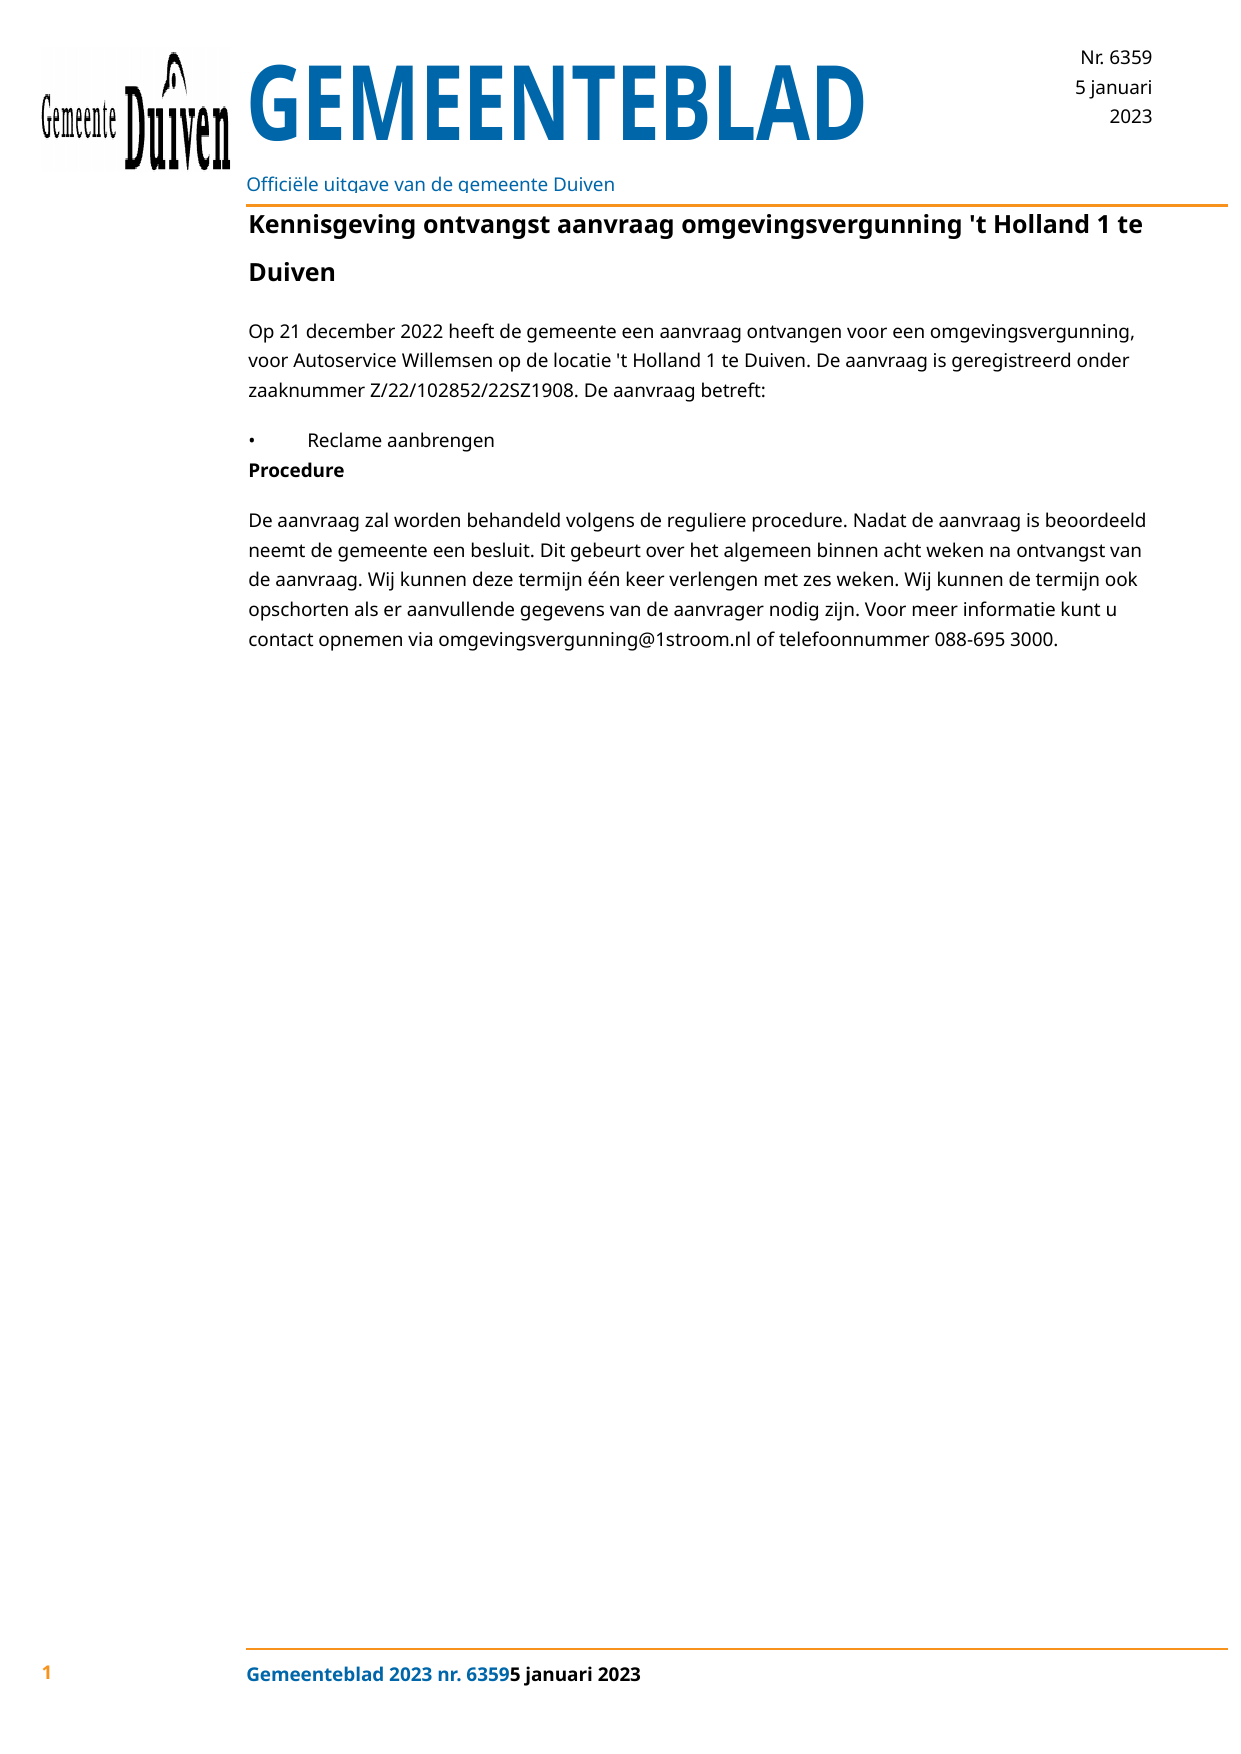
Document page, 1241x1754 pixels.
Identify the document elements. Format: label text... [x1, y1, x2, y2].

text Kennisgeving ontvangst aanvraag omgevingsvergunning 't Holland 1 te Duiven [248, 207, 1152, 288]
picture [41, 47, 231, 172]
list Reclame aanbrengen [248, 427, 1152, 453]
text Procedure [248, 457, 1152, 483]
text De aanvraag zal worden behandeld volgens de reguliere procedure. Nadat de aanvraag is beoordeeld neemt de gemeente een besluit. Dit gebeurt over het algemeen binnen acht weken na ontvangst van de aanvraag. Wij kunnen deze termijn één keer verlengen met zes weken. Wij kunnen de termijn ook opschorten als er aanvullende gegevens van de aanvrager nodig zijn. Voor meer informatie kunt u contact opnemen via omgevingsvergunning@1stroom.nl of telefoonnummer 088-695 3000. [248, 507, 1152, 652]
text Op 21 december 2022 heeft de gemeente een aanvraag ontvangen voor een omgevingsvergunning, voor Autoservice Willemsen op de locatie 't Holland 1 te Duiven. De aanvraag is geregistreerd onder zaaknummer Z/22/102852/22SZ1908. De aanvraag betreft: [248, 318, 1152, 403]
